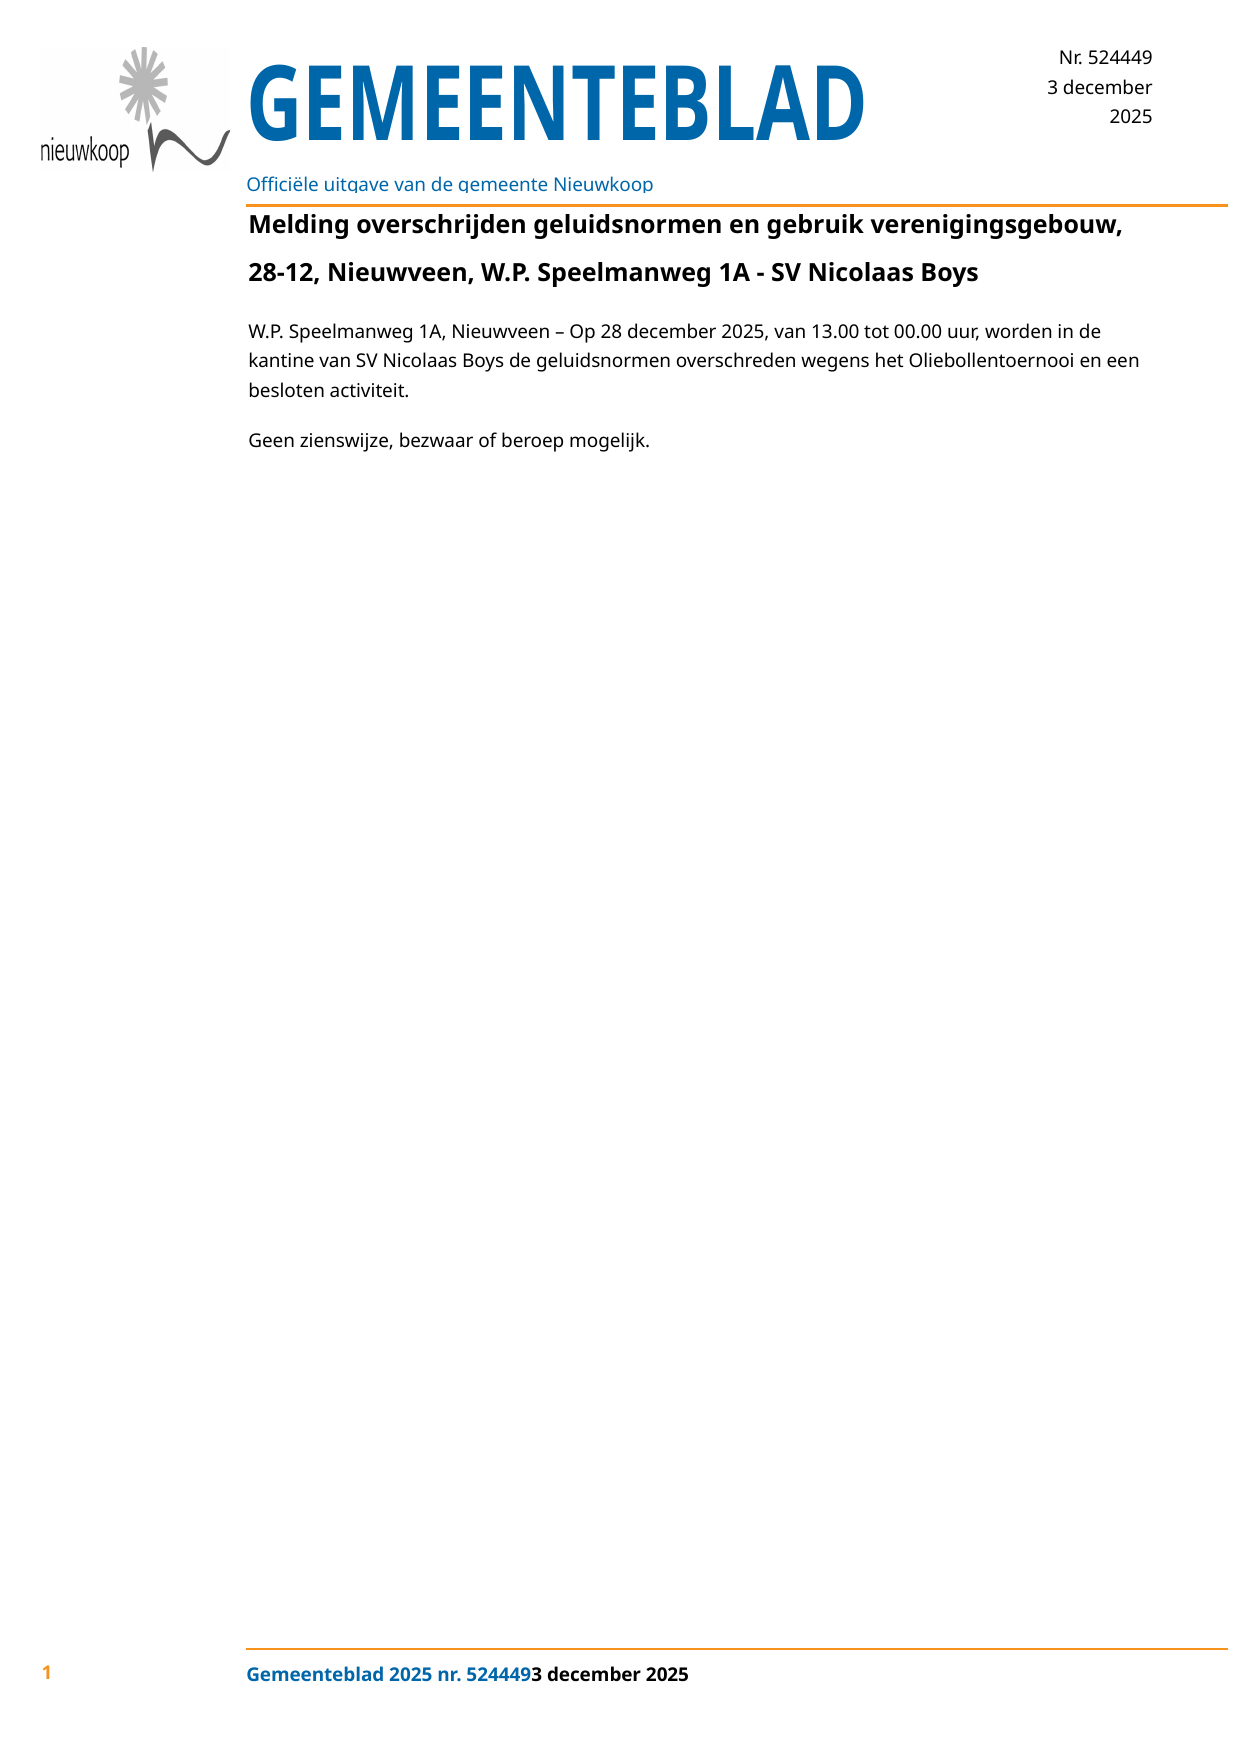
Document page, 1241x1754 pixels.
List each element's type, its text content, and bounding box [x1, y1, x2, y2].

picture [41, 47, 231, 172]
text W.P. Speelmanweg 1A, Nieuwveen – Op 28 december 2025, van 13.00 tot 00.00 uur, worden in de kantine van SV Nicolaas Boys de geluidsnormen overschreden wegens het Oliebollentoernooi en een besloten activiteit. [248, 318, 1152, 403]
text Melding overschrijden geluidsnormen en gebruik verenigingsgebouw, 28-12, Nieuwveen, W.P. Speelmanweg 1A - SV Nicolaas Boys [248, 207, 1152, 288]
text Geen zienswijze, bezwaar of beroep mogelijk. [248, 427, 1152, 453]
